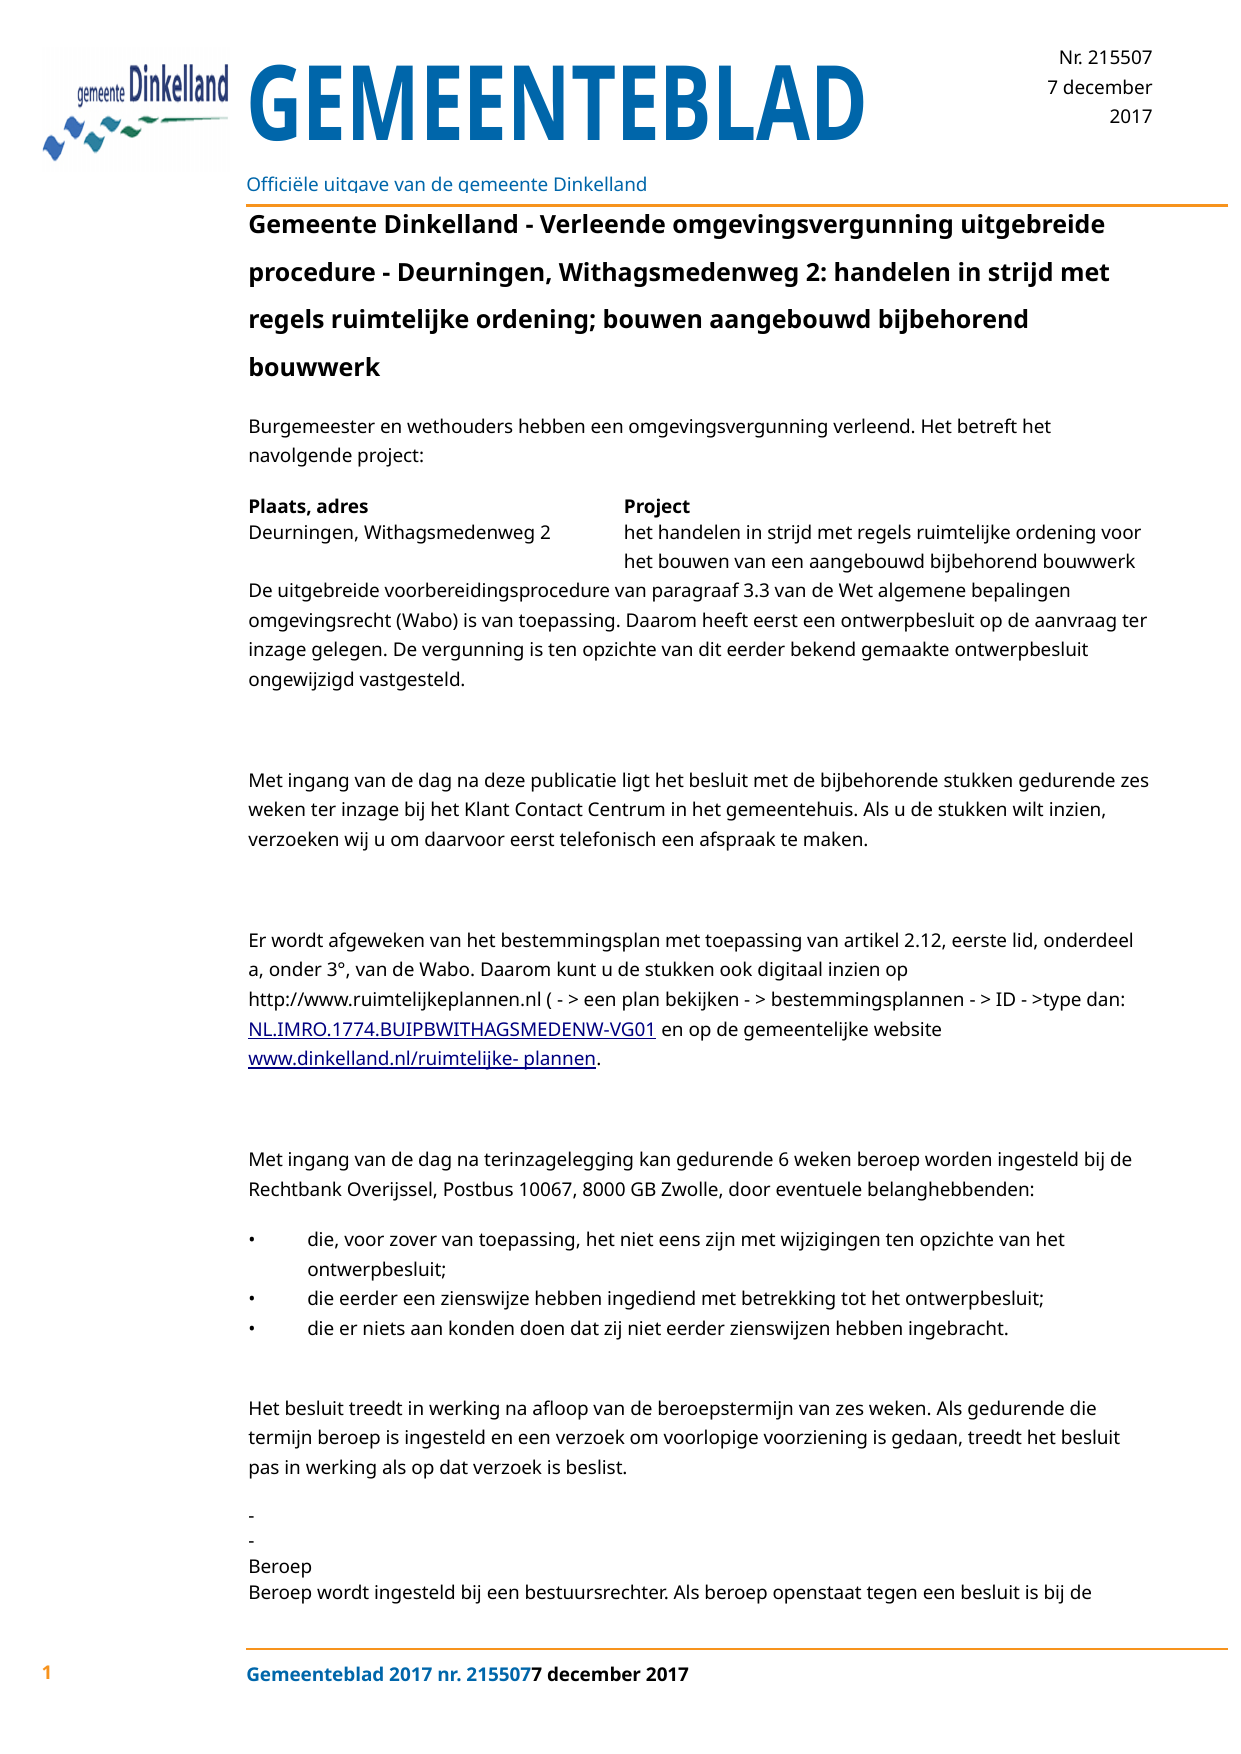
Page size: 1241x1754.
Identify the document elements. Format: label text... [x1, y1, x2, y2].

list die er niets aan konden doen dat zij niet eerder zienswijzen hebben ingebracht. [248, 1315, 1152, 1341]
text Het besluit treedt in werking na afloop van de beroepstermijn van zes weken. Als gedurende die termijn beroep is ingesteld en een verzoek om voorlopige voorziening is gedaan, treedt het besluit pas in werking als op dat verzoek is beslist. [248, 1395, 1152, 1480]
picture [41, 47, 231, 172]
text - [248, 1528, 1152, 1553]
text Met ingang van de dag na terinzagelegging kan gedurende 6 weken beroep worden ingesteld bij de Rechtbank Overijssel, Postbus 10067, 8000 GB Zwolle, door eventuele belanghebbenden: [248, 1146, 1152, 1202]
text De uitgebreide voorbereidingsprocedure van paragraaf 3.3 van de Wet algemene bepalingen omgevingsrecht (Wabo) is van toepassing. Daarom heeft eerst een ontwerpbesluit op de aanvraag ter inzage gelegen. De vergunning is ten opzichte van dit eerder bekend gemaakte ontwerpbesluit ongewijzigd vastgesteld. [248, 577, 1152, 692]
text Beroep wordt ingesteld bij een bestuursrechter. Als beroep openstaat tegen een besluit is bij de [248, 1579, 1152, 1605]
text Gemeente Dinkelland - Verleende omgevingsvergunning uitgebreide procedure - Deurningen, Withagsmedenweg 2: handelen in strijd met regels ruimtelijke ordening; bouwen aangebouwd bijbehorend bouwwerk [248, 207, 1152, 384]
list die eerder een zienswijze hebben ingediend met betrekking tot het ontwerpbesluit; [248, 1285, 1152, 1311]
text - [248, 1502, 1152, 1528]
table_header Plaats, adres [248, 493, 624, 519]
text Burgemeester en wethouders hebben een omgevingsvergunning verleend. Het betreft het navolgende project: [248, 413, 1152, 468]
table_header Project [624, 493, 1152, 519]
table_cell Deurningen, Withagsmedenweg 2 [248, 519, 624, 574]
text Er wordt afgeweken van het bestemmingsplan met toepassing van artikel 2.12, eerste lid, onderdeel a, onder 3°, van de Wabo. Daarom kunt u de stukken ook digitaal inzien op http://www.ruimtelijkeplannen.nl ( - > een plan bekijken - > bestemmingsplannen - > ID - >type dan: NL.IMRO.1774.BUIPBWITHAGSMEDENW-VG01 en op de gemeentelijke website www.dinkelland.nl/ruimtelijke- plannen. [248, 927, 1152, 1071]
text Beroep [248, 1553, 1152, 1579]
text Met ingang van de dag na deze publicatie ligt het besluit met de bijbehorende stukken gedurende zes weken ter inzage bij het Klant Contact Centrum in het gemeentehuis. Als u de stukken wilt inzien, verzoeken wij u om daarvoor eerst telefonisch een afspraak te maken. [248, 767, 1152, 852]
table_cell het handelen in strijd met regels ruimtelijke ordening voor het bouwen van een aangebouwd bijbehorend bouwwerk [624, 519, 1152, 574]
list die, voor zover van toepassing, het niet eens zijn met wijzigingen ten opzichte van het ontwerpbesluit; [248, 1226, 1152, 1282]
